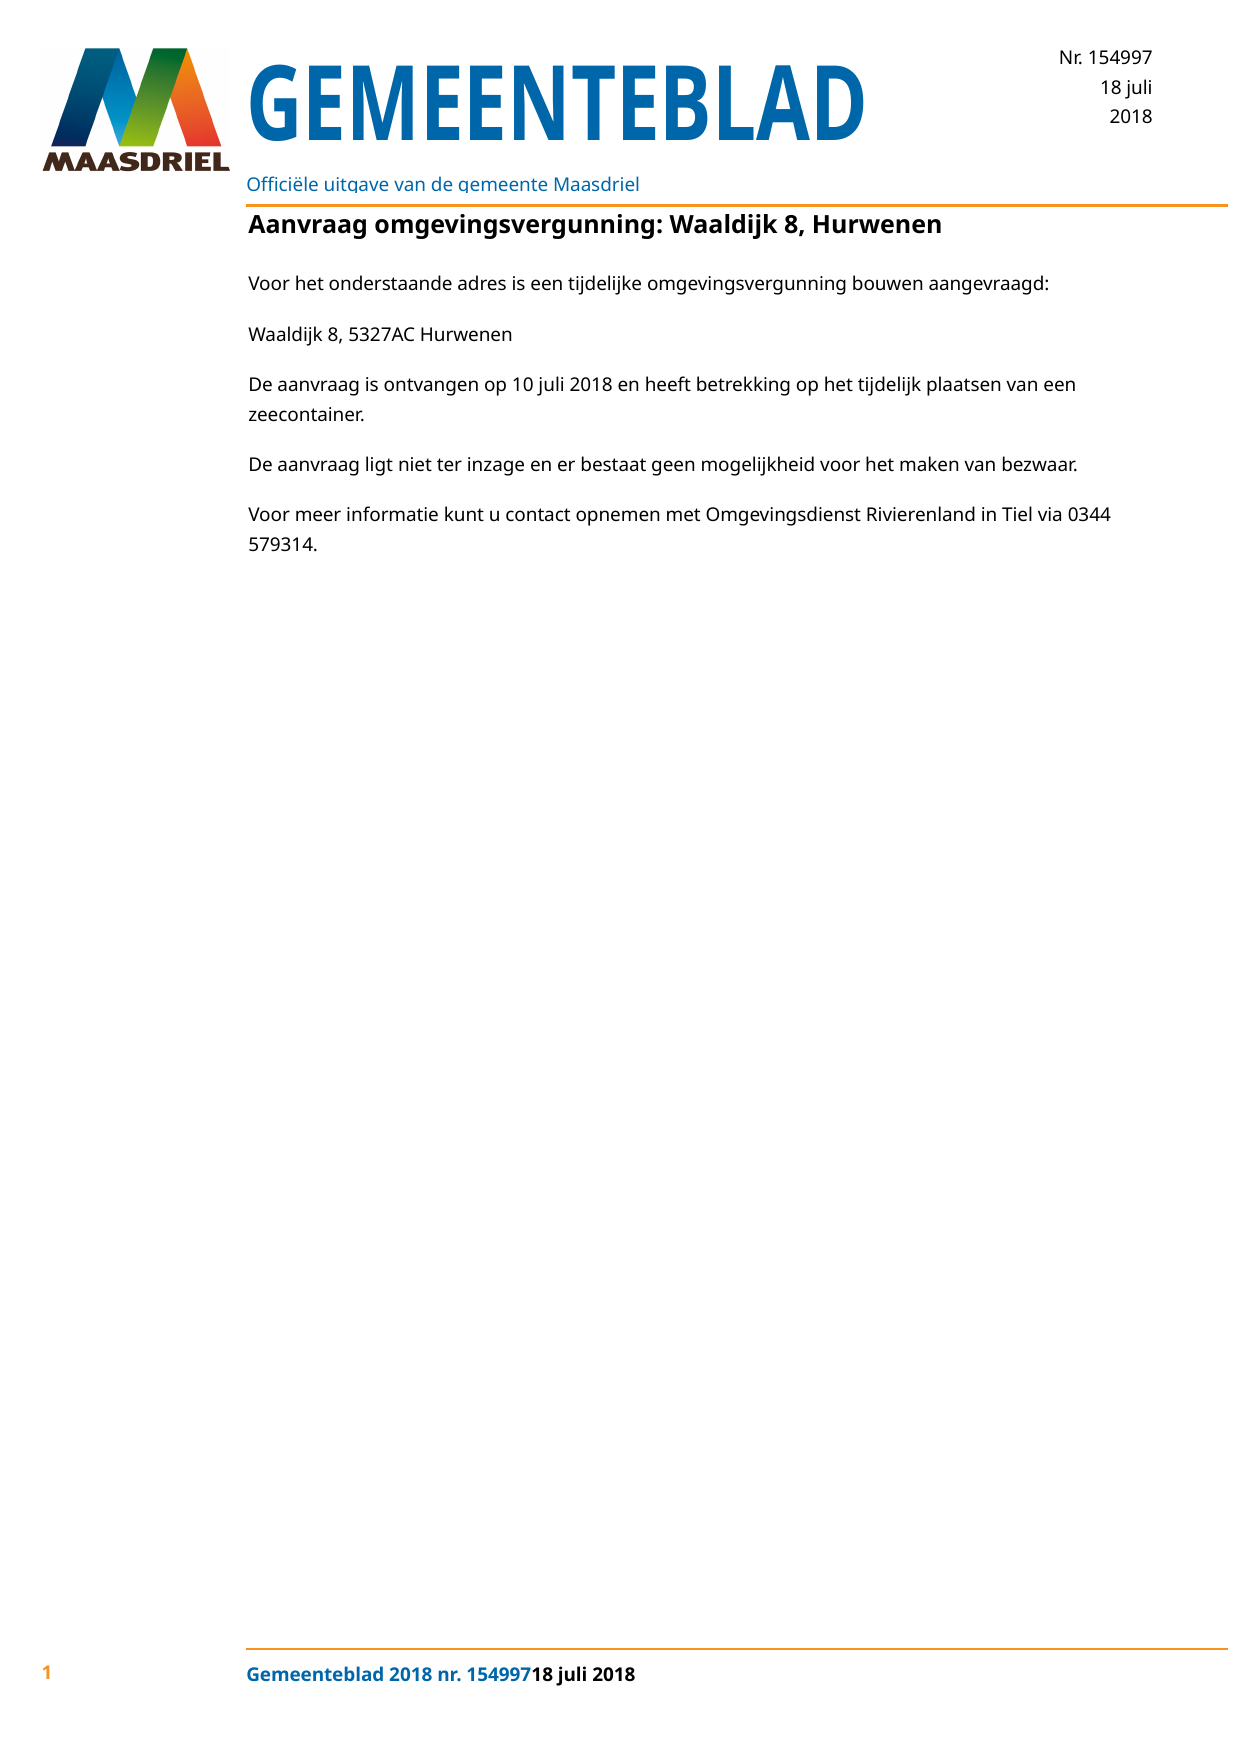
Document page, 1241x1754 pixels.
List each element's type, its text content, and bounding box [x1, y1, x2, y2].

text Aanvraag omgevingsvergunning: Waaldijk 8, Hurwenen [248, 207, 1152, 241]
text Waaldijk 8, 5327AC Hurwenen [248, 321, 1152, 346]
text Voor het onderstaande adres is een tijdelijke omgevingsvergunning bouwen aangevraagd: [248, 270, 1152, 296]
picture [41, 47, 231, 172]
text De aanvraag is ontvangen op 10 juli 2018 en heeft betrekking op het tijdelijk plaatsen van een zeecontainer. [248, 371, 1152, 426]
text Voor meer informatie kunt u contact opnemen met Omgevingsdienst Rivierenland in Tiel via 0344 579314. [248, 502, 1152, 557]
text De aanvraag ligt niet ter inzage en er bestaat geen mogelijkheid voor het maken van bezwaar. [248, 451, 1152, 477]
